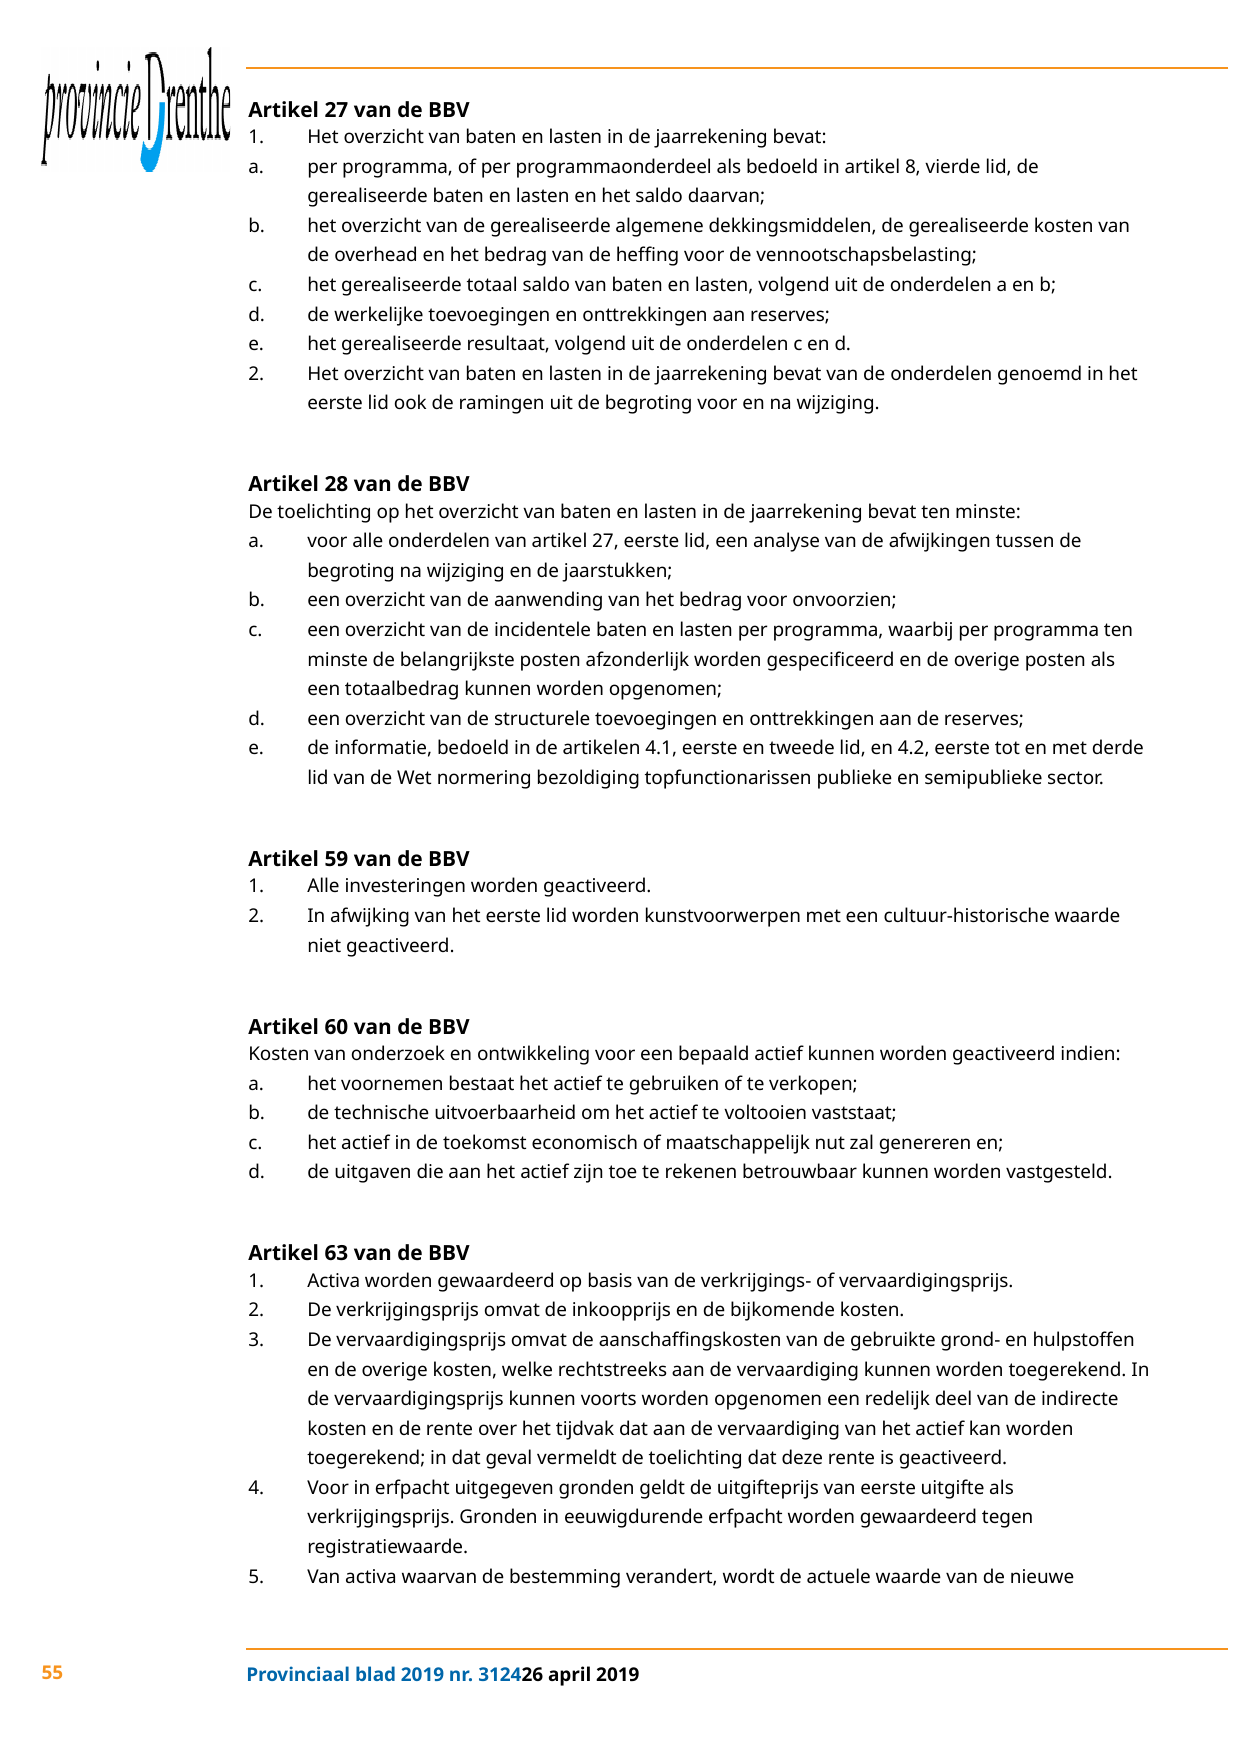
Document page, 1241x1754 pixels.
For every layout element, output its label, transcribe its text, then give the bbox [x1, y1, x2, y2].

list De vervaardigingsprijs omvat de aanschaffingskosten van de gebruikte grond- en hulpstoffen en de overige kosten, welke rechtstreeks aan de vervaardiging kunnen worden toegerekend. In de vervaardigingsprijs kunnen voorts worden opgenomen een redelijk deel van de indirecte kosten en de rente over het tijdvak dat aan de vervaardiging van het actief kan worden toegerekend; in dat geval vermeldt de toelichting dat deze rente is geactiveerd. [248, 1326, 1152, 1470]
text De toelichting op het overzicht van baten en lasten in de jaarrekening bevat ten minste: [248, 498, 1152, 524]
list Alle investeringen worden geactiveerd. [248, 873, 1152, 898]
list In afwijking van het eerste lid worden kunstvoorwerpen met een cultuur-historische waarde niet geactiveerd. [248, 902, 1152, 957]
text Artikel 28 van de BBV [248, 469, 1152, 498]
list het actief in de toekomst economisch of maatschappelijk nut zal genereren en; [248, 1129, 1152, 1155]
text Artikel 59 van de BBV [248, 844, 1152, 873]
list Het overzicht van baten en lasten in de jaarrekening bevat van de onderdelen genoemd in het eerste lid ook de ramingen uit de begroting voor en na wijziging. [248, 360, 1152, 415]
list een overzicht van de incidentele baten en lasten per programma, waarbij per programma ten minste de belangrijkste posten afzonderlijk worden gespecificeerd en de overige posten als een totaalbedrag kunnen worden opgenomen; [248, 616, 1152, 701]
list Van activa waarvan de bestemming verandert, wordt de actuele waarde van de nieuwe [248, 1563, 1152, 1588]
list de werkelijke toevoegingen en onttrekkingen aan reserves; [248, 301, 1152, 326]
picture [41, 47, 231, 172]
list voor alle onderdelen van artikel 27, eerste lid, een analyse van de afwijkingen tussen de begroting na wijziging en de jaarstukken; [248, 527, 1152, 583]
list per programma, of per programmaonderdeel als bedoeld in artikel 8, vierde lid, de gerealiseerde baten en lasten en het saldo daarvan; [248, 153, 1152, 208]
list een overzicht van de structurele toevoegingen en onttrekkingen aan de reserves; [248, 705, 1152, 731]
text Artikel 60 van de BBV [248, 1012, 1152, 1040]
list het overzicht van de gerealiseerde algemene dekkingsmiddelen, de gerealiseerde kosten van de overhead en het bedrag van de heffing voor de vennootschapsbelasting; [248, 212, 1152, 267]
list het voornemen bestaat het actief te gebruiken of te verkopen; [248, 1070, 1152, 1096]
list de informatie, bedoeld in de artikelen 4.1, eerste en tweede lid, en 4.2, eerste tot en met derde lid van de Wet normering bezoldiging topfunctionarissen publieke en semipublieke sector. [248, 734, 1152, 790]
list het gerealiseerde totaal saldo van baten en lasten, volgend uit de onderdelen a en b; [248, 271, 1152, 297]
list De verkrijgingsprijs omvat de inkoopprijs en de bijkomende kosten. [248, 1297, 1152, 1322]
list Voor in erfpacht uitgegeven gronden geldt de uitgifteprijs van eerste uitgifte als verkrijgingsprijs. Gronden in eeuwigdurende erfpacht worden gewaardeerd tegen registratiewaarde. [248, 1474, 1152, 1559]
text Artikel 27 van de BBV [248, 95, 1152, 123]
list de uitgaven die aan het actief zijn toe te rekenen betrouwbaar kunnen worden vastgesteld. [248, 1158, 1152, 1184]
text Artikel 63 van de BBV [248, 1238, 1152, 1267]
list de technische uitvoerbaarheid om het actief te voltooien vaststaat; [248, 1099, 1152, 1125]
text Kosten van onderzoek en ontwikkeling voor een bepaald actief kunnen worden geactiveerd indien: [248, 1040, 1152, 1066]
list het gerealiseerde resultaat, volgend uit de onderdelen c en d. [248, 330, 1152, 356]
list een overzicht van de aanwending van het bedrag voor onvoorzien; [248, 587, 1152, 612]
list Activa worden gewaardeerd op basis van de verkrijgings- of vervaardigingsprijs. [248, 1267, 1152, 1293]
list Het overzicht van baten en lasten in de jaarrekening bevat: [248, 123, 1152, 149]
